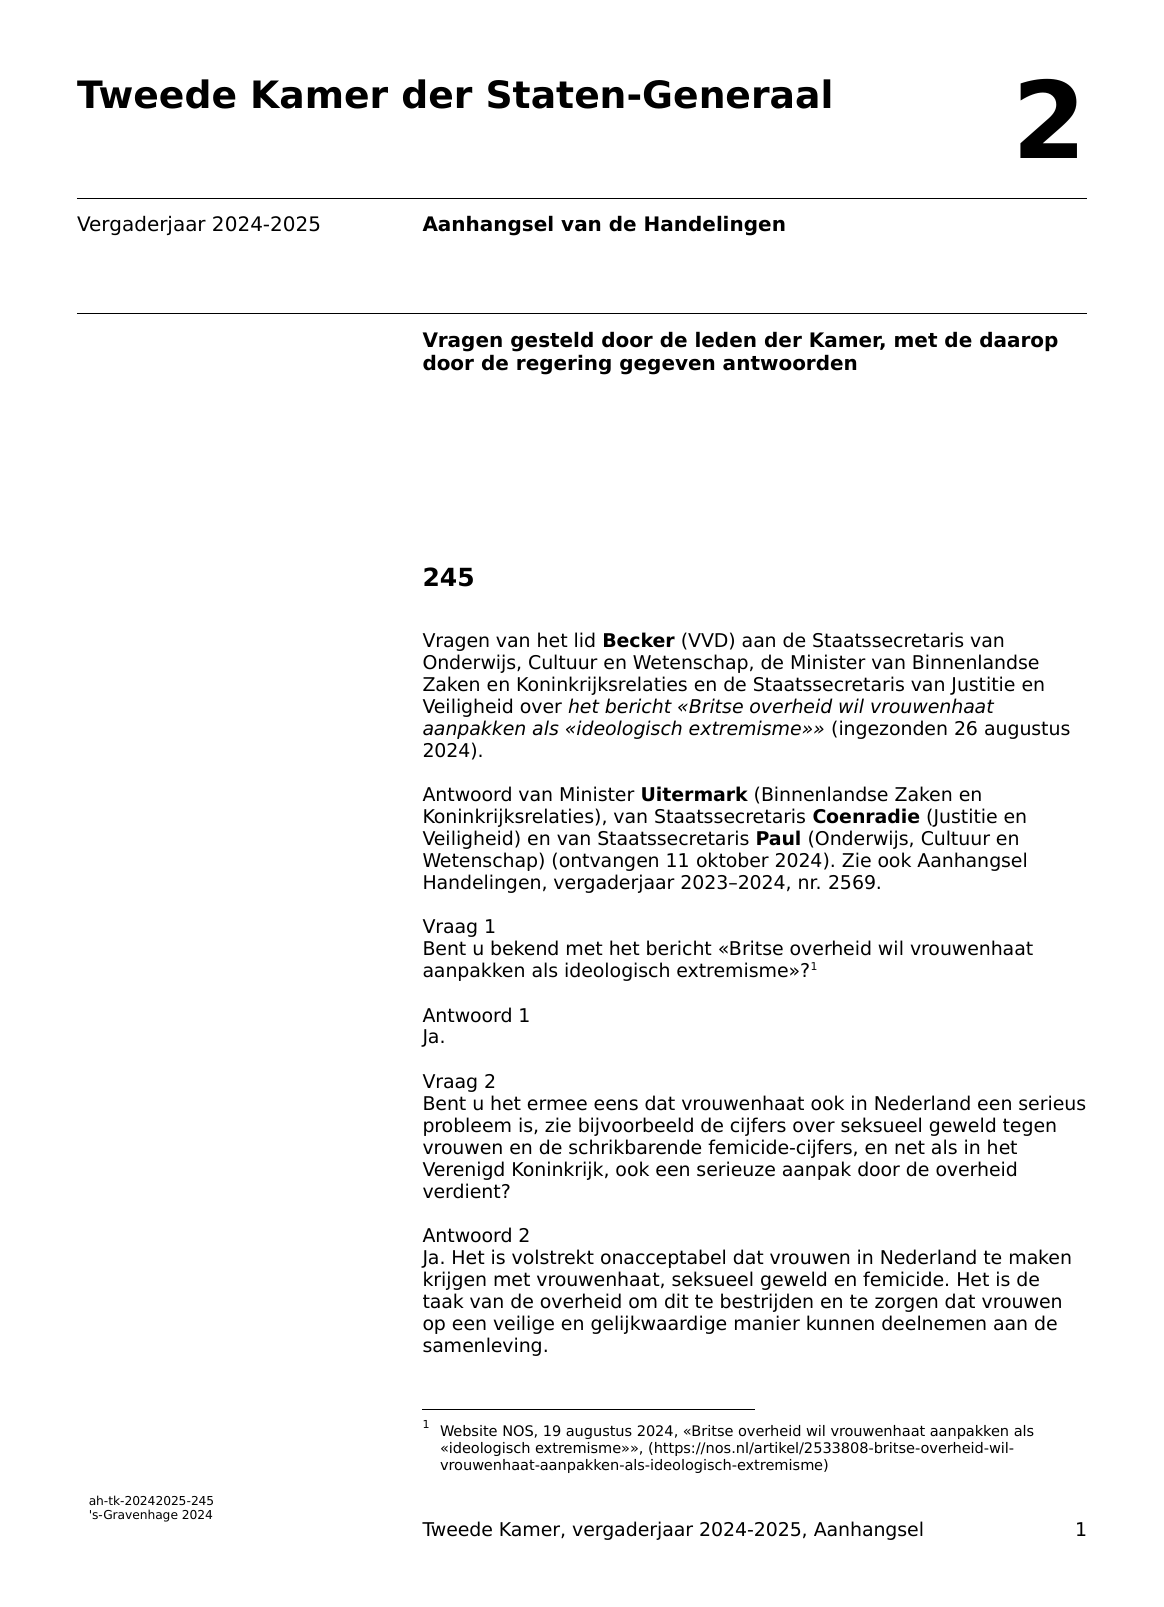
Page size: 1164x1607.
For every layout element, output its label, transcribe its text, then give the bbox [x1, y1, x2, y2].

text Vraag 1 [422, 916, 1087, 938]
text Vraag 2 [422, 1071, 1087, 1093]
table_header 2 [886, 59, 1087, 198]
table_header Tweede Kamer der Staten-Generaal [77, 59, 886, 198]
text Antwoord 1 [422, 1004, 1087, 1026]
table_cell Vergaderjaar 2024-2025 [77, 199, 422, 313]
text Ja. [422, 1026, 1087, 1048]
text Vragen van het lid Becker (VVD) aan de Staatssecretaris van Onderwijs, Cultuur en Wetenschap, de Minister van Binnenlandse Zaken en Koninkrijksrelaties en de Staatssecretaris van Justitie en Veiligheid over het bericht «Britse overheid wil vrouwenhaat aanpakken als «ideologisch extremisme»» (ingezonden 26 augustus 2024). [422, 630, 1087, 762]
text Bent u het ermee eens dat vrouwenhaat ook in Nederland een serieus probleem is, zie bijvoorbeeld de cijfers over seksueel geweld tegen vrouwen en de schrikbarende femicide-cijfers, en net als in het Verenigd Koninkrijk, ook een serieuze aanpak door de overheid verdient? [422, 1093, 1087, 1202]
table_cell Aanhangsel van de Handelingen [422, 199, 1087, 313]
text Antwoord van Minister Uitermark (Binnenlandse Zaken en Koninkrijksrelaties), van Staatssecretaris Coenradie (Justitie en Veiligheid) en van Staatssecretaris Paul (Onderwijs, Cultuur en Wetenschap) (ontvangen 11 oktober 2024). Zie ook Aanhangsel Handelingen, vergaderjaar 2023–2024, nr. 2569. [422, 784, 1087, 894]
table_cell [77, 314, 422, 375]
text ah-tk-20242025-245 [88, 1494, 323, 1508]
table_cell Vragen gesteld door de leden der Kamer, met de daarop door de regering gegeven antwoorden [422, 314, 1087, 375]
text 's-Gravenhage 2024 [88, 1508, 323, 1522]
text 245 [422, 563, 1087, 592]
text Ja. Het is volstrekt onacceptabel dat vrouwen in Nederland te maken krijgen met vrouwenhaat, seksueel geweld en femicide. Het is de taak van de overheid om dit te bestrijden en te zorgen dat vrouwen op een veilige en gelijkwaardige manier kunnen deelnemen aan de samenleving. [422, 1247, 1087, 1357]
text Website NOS, 19 augustus 2024, «Britse overheid wil vrouwenhaat aanpakken als «ideologisch extremisme»», (https://nos.nl/artikel/2533808-britse-overheid-wil-vrouwenhaat-aanpakken-als-ideologisch-extremisme) [422, 1418, 1087, 1474]
text Antwoord 2 [422, 1225, 1087, 1247]
text Bent u bekend met het bericht «Britse overheid wil vrouwenhaat aanpakken als ideologisch extremisme»? [422, 938, 1087, 982]
